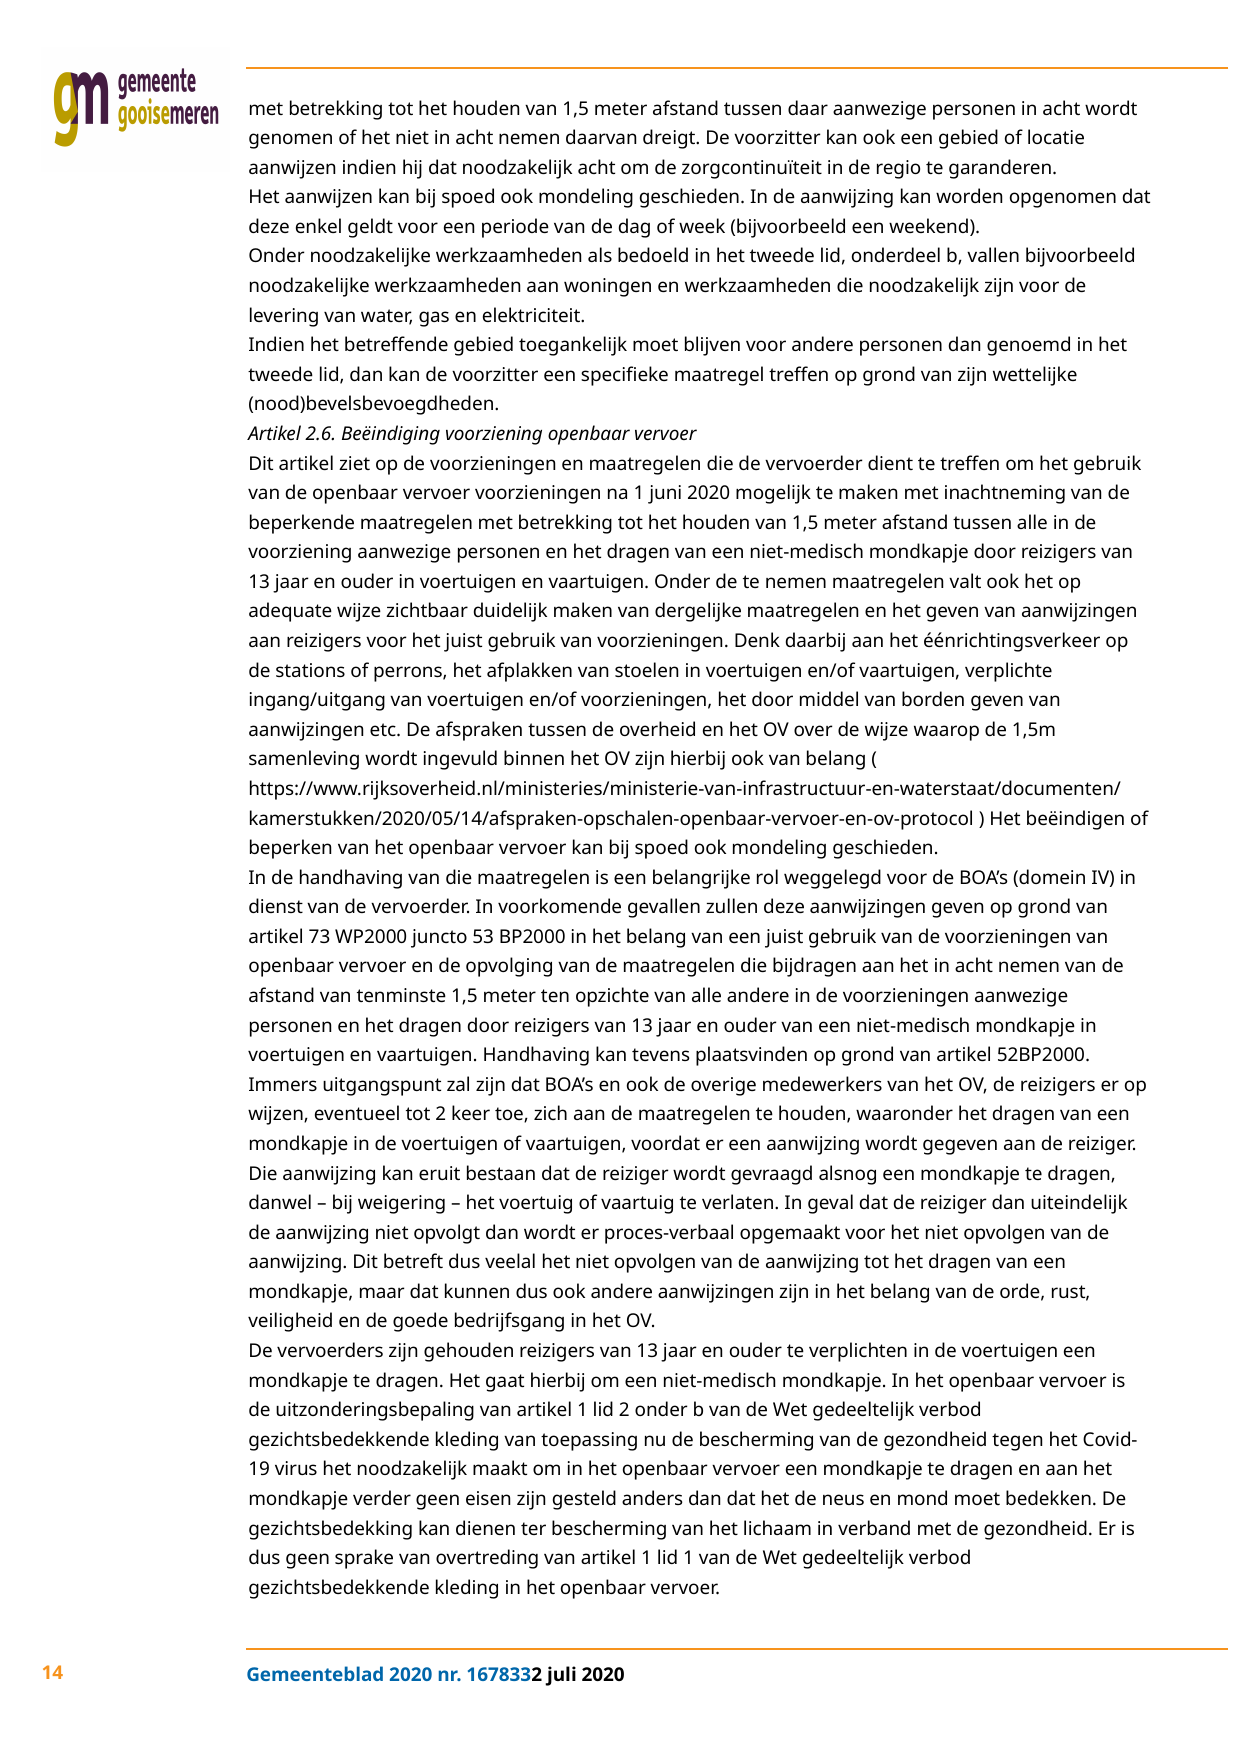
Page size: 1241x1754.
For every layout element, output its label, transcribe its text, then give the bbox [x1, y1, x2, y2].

text De vervoerders zijn gehouden reizigers van 13 jaar en ouder te verplichten in de voertuigen een mondkapje te dragen. Het gaat hierbij om een niet-medisch mondkapje. In het openbaar vervoer is de uitzonderingsbepaling van artikel 1 lid 2 onder b van de Wet gedeeltelijk verbod gezichtsbedekkende kleding van toepassing nu de bescherming van de gezondheid tegen het Covid-19 virus het noodzakelijk maakt om in het openbaar vervoer een mondkapje te dragen en aan het mondkapje verder geen eisen zijn gesteld anders dan dat het de neus en mond moet bedekken. De gezichtsbedekking kan dienen ter bescherming van het lichaam in verband met de gezondheid. Er is dus geen sprake van overtreding van artikel 1 lid 1 van de Wet gedeeltelijk verbod gezichtsbedekkende kleding in het openbaar vervoer. [248, 1337, 1152, 1600]
text Dit artikel ziet op de voorzieningen en maatregelen die de vervoerder dient te treffen om het gebruik van de openbaar vervoer voorzieningen na 1 juni 2020 mogelijk te maken met inachtneming van de beperkende maatregelen met betrekking tot het houden van 1,5 meter afstand tussen alle in de voorziening aanwezige personen en het dragen van een niet-medisch mondkapje door reizigers van 13 jaar en ouder in voertuigen en vaartuigen. Onder de te nemen maatregelen valt ook het op adequate wijze zichtbaar duidelijk maken van dergelijke maatregelen en het geven van aanwijzingen aan reizigers voor het juist gebruik van voorzieningen. Denk daarbij aan het éénrichtingsverkeer op de stations of perrons, het afplakken van stoelen in voertuigen en/of vaartuigen, verplichte ingang/uitgang van voertuigen en/of voorzieningen, het door middel van borden geven van aanwijzingen etc. De afspraken tussen de overheid en het OV over de wijze waarop de 1,5m samenleving wordt ingevuld binnen het OV zijn hierbij ook van belang ( https://www.rijksoverheid.nl/ministeries/ministerie-van-infrastructuur-en-waterstaat/documenten/kamerstukken/2020/05/14/afspraken-opschalen-openbaar-vervoer-en-ov-protocol ) Het beëindigen of beperken van het openbaar vervoer kan bij spoed ook mondeling geschieden. [248, 450, 1152, 860]
text Onder noodzakelijke werkzaamheden als bedoeld in het tweede lid, onderdeel b, vallen bijvoorbeeld noodzakelijke werkzaamheden aan woningen en werkzaamheden die noodzakelijk zijn voor de levering van water, gas en elektriciteit. [248, 243, 1152, 328]
text Artikel 2.6. Beëindiging voorziening openbaar vervoer [248, 420, 1152, 446]
text Indien het betreffende gebied toegankelijk moet blijven voor andere personen dan genoemd in het tweede lid, dan kan de voorzitter een specifieke maatregel treffen op grond van zijn wettelijke (nood)bevelsbevoegdheden. [248, 331, 1152, 416]
text In de handhaving van die maatregelen is een belangrijke rol weggelegd voor de BOA’s (domein IV) in dienst van de vervoerder. In voorkomende gevallen zullen deze aanwijzingen geven op grond van artikel 73 WP2000 juncto 53 BP2000 in het belang van een juist gebruik van de voorzieningen van openbaar vervoer en de opvolging van de maatregelen die bijdragen aan het in acht nemen van de afstand van tenminste 1,5 meter ten opzichte van alle andere in de voorzieningen aanwezige personen en het dragen door reizigers van 13 jaar en ouder van een niet-medisch mondkapje in voertuigen en vaartuigen. Handhaving kan tevens plaatsvinden op grond van artikel 52BP2000. [248, 864, 1152, 1067]
text Het aanwijzen kan bij spoed ook mondeling geschieden. In de aanwijzing kan worden opgenomen dat deze enkel geldt voor een periode van de dag of week (bijvoorbeeld een weekend). [248, 183, 1152, 239]
text Immers uitgangspunt zal zijn dat BOA’s en ook de overige medewerkers van het OV, de reizigers er op wijzen, eventueel tot 2 keer toe, zich aan de maatregelen te houden, waaronder het dragen van een mondkapje in de voertuigen of vaartuigen, voordat er een aanwijzing wordt gegeven aan de reiziger. Die aanwijzing kan eruit bestaan dat de reiziger wordt gevraagd alsnog een mondkapje te dragen, danwel – bij weigering – het voertuig of vaartuig te verlaten. In geval dat de reiziger dan uiteindelijk de aanwijzing niet opvolgt dan wordt er proces-verbaal opgemaakt voor het niet opvolgen van de aanwijzing. Dit betreft dus veelal het niet opvolgen van de aanwijzing tot het dragen van een mondkapje, maar dat kunnen dus ook andere aanwijzingen zijn in het belang van de orde, rust, veiligheid en de goede bedrijfsgang in het OV. [248, 1071, 1152, 1333]
text met betrekking tot het houden van 1,5 meter afstand tussen daar aanwezige personen in acht wordt genomen of het niet in acht nemen daarvan dreigt. De voorzitter kan ook een gebied of locatie aanwijzen indien hij dat noodzakelijk acht om de zorgcontinuïteit in de regio te garanderen. [248, 95, 1152, 180]
picture [41, 47, 231, 172]
